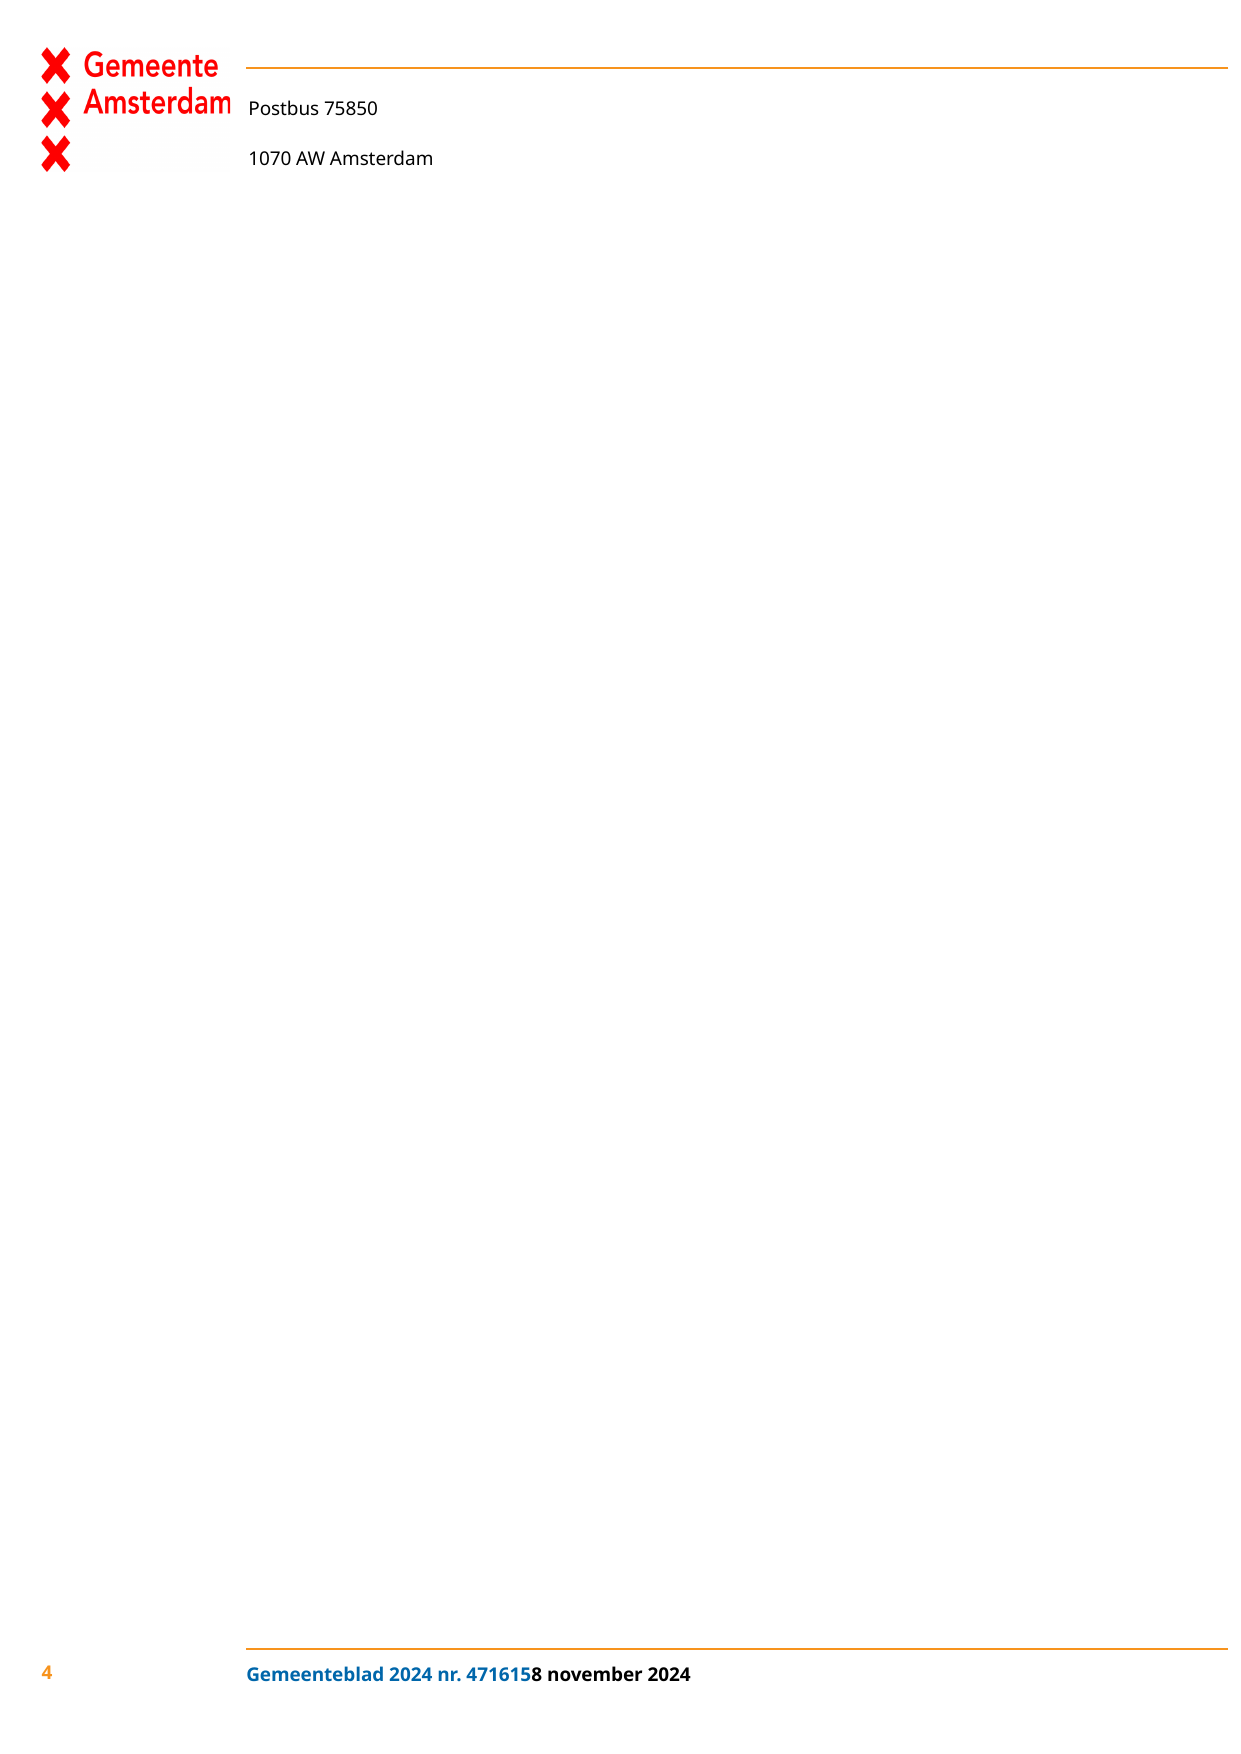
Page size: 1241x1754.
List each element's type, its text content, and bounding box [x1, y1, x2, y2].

text Postbus 75850 [248, 95, 1152, 121]
picture [41, 47, 231, 172]
text 1070 AW Amsterdam [248, 145, 1152, 171]
